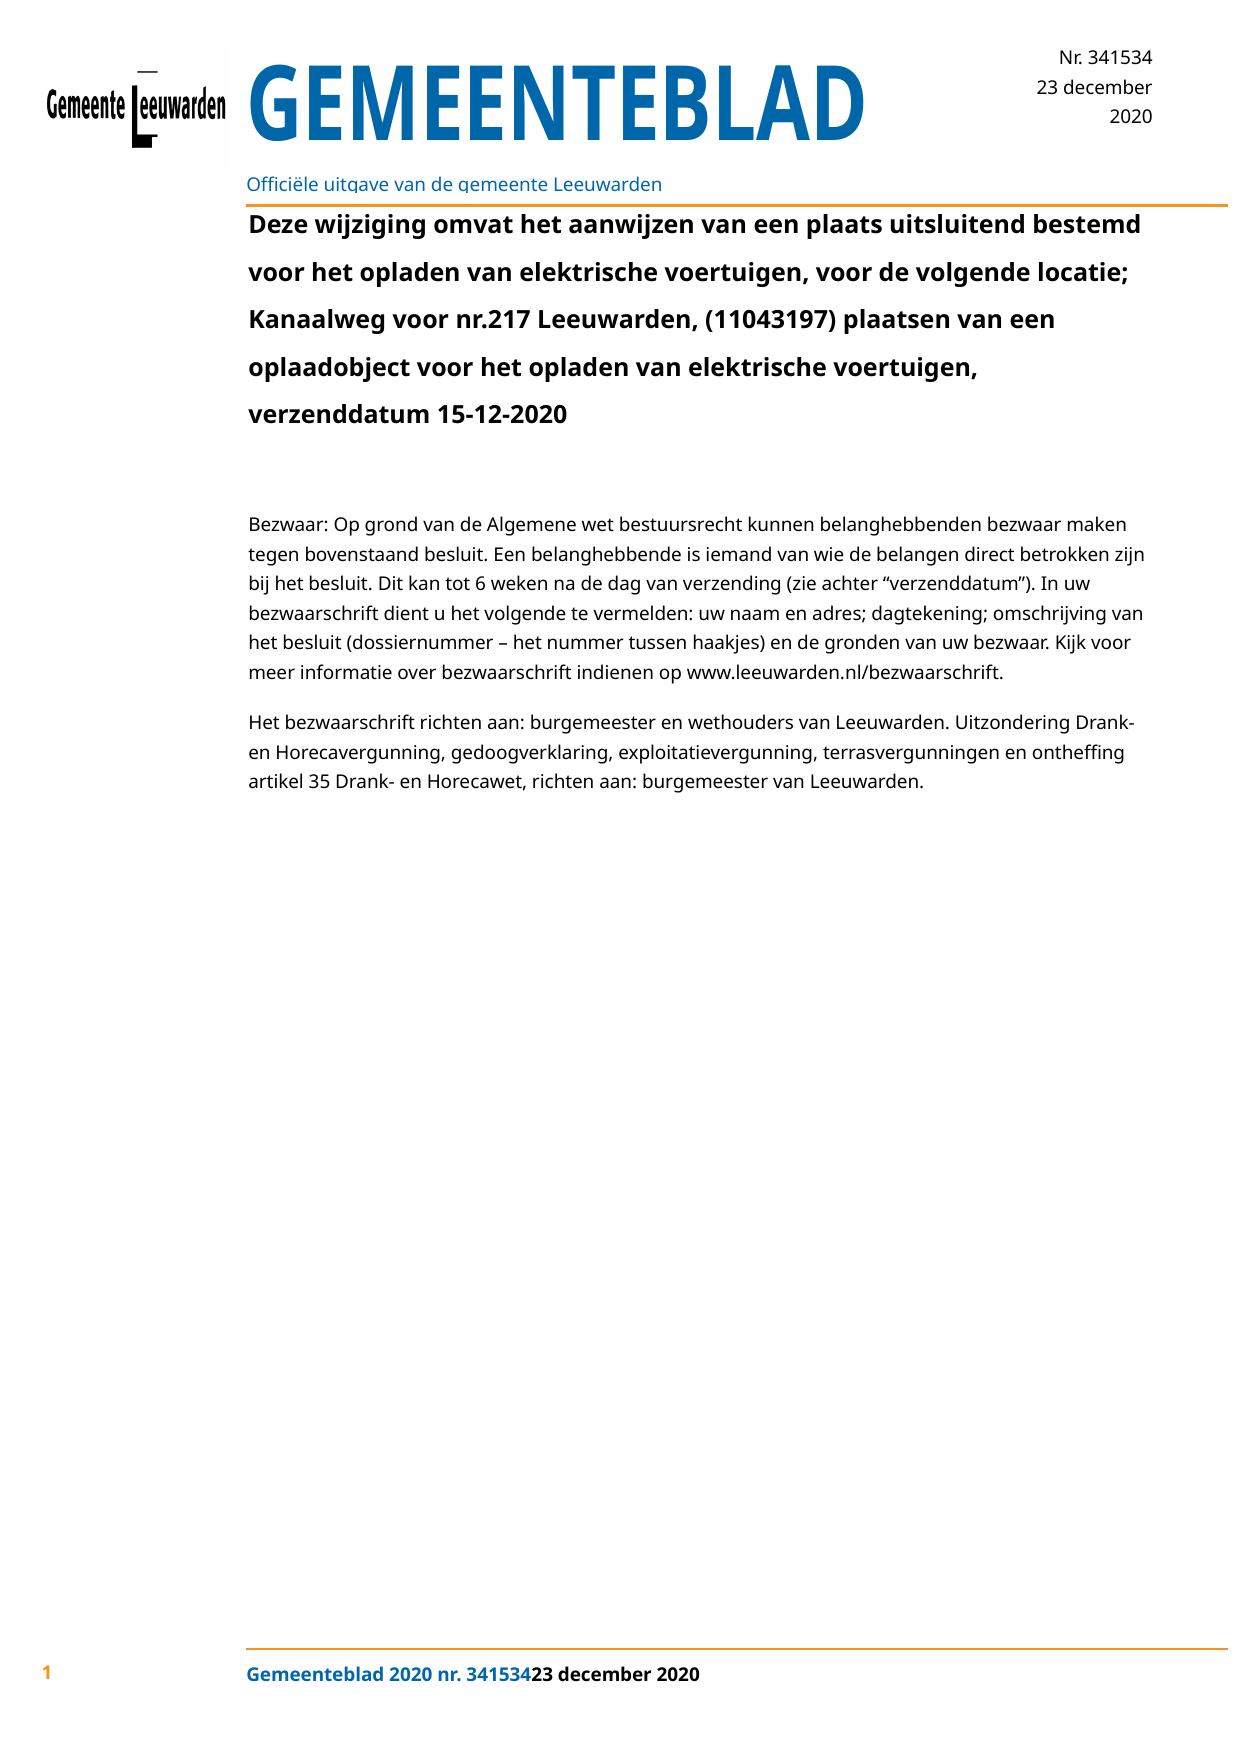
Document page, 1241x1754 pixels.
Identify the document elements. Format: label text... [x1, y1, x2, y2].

picture [41, 47, 231, 172]
text Bezwaar: Op grond van de Algemene wet bestuursrecht kunnen belanghebbenden bezwaar maken tegen bovenstaand besluit. Een belanghebbende is iemand van wie de belangen direct betrokken zijn bij het besluit. Dit kan tot 6 weken na de dag van verzending (zie achter “verzenddatum”). In uw bezwaarschrift dient u het volgende te vermelden: uw naam en adres; dagtekening; omschrijving van het besluit (dossiernummer – het nummer tussen haakjes) en de gronden van uw bezwaar. Kijk voor meer informatie over bezwaarschrift indienen op www.leeuwarden.nl/bezwaarschrift. [248, 511, 1152, 685]
text Deze wijziging omvat het aanwijzen van een plaats uitsluitend bestemd voor het opladen van elektrische voertuigen, voor de volgende locatie; Kanaalweg voor nr.217 Leeuwarden, (11043197) plaatsen van een oplaadobject voor het opladen van elektrische voertuigen, verzenddatum 15-12-2020 [248, 207, 1152, 431]
text Het bezwaarschrift richten aan: burgemeester en wethouders van Leeuwarden. Uitzondering Drank- en Horecavergunning, gedoogverklaring, exploitatievergunning, terrasvergunningen en ontheffing artikel 35 Drank- en Horecawet, richten aan: burgemeester van Leeuwarden. [248, 709, 1152, 794]
